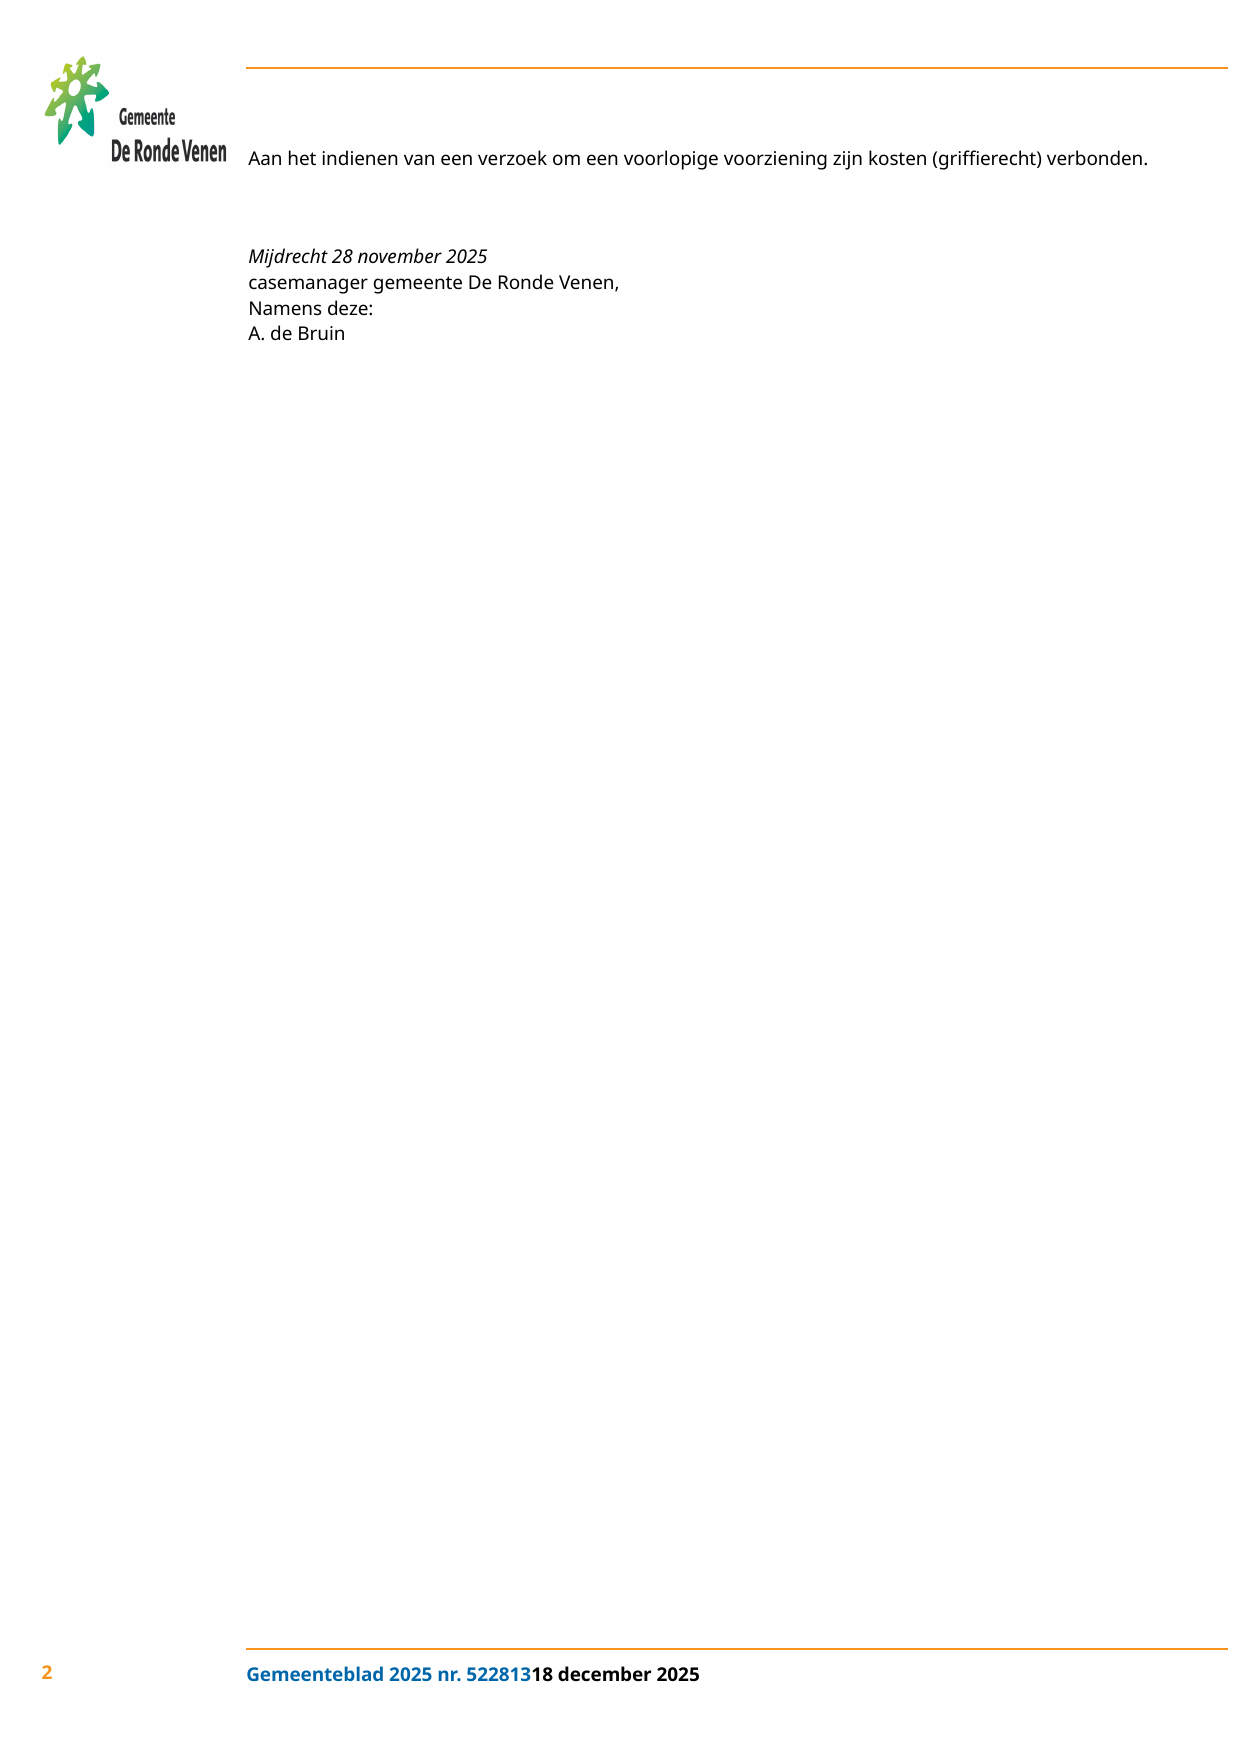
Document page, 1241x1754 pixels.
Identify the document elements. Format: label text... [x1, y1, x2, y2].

text Mijdrecht 28 november 2025 [248, 243, 1152, 269]
text Namens deze: [248, 295, 1152, 321]
text A. de Bruin [248, 321, 1152, 346]
picture [41, 47, 231, 172]
text Aan het indienen van een verzoek om een voorlopige voorziening zijn kosten (griffierecht) verbonden. [248, 145, 1152, 171]
text casemanager gemeente De Ronde Venen, [248, 269, 1152, 295]
